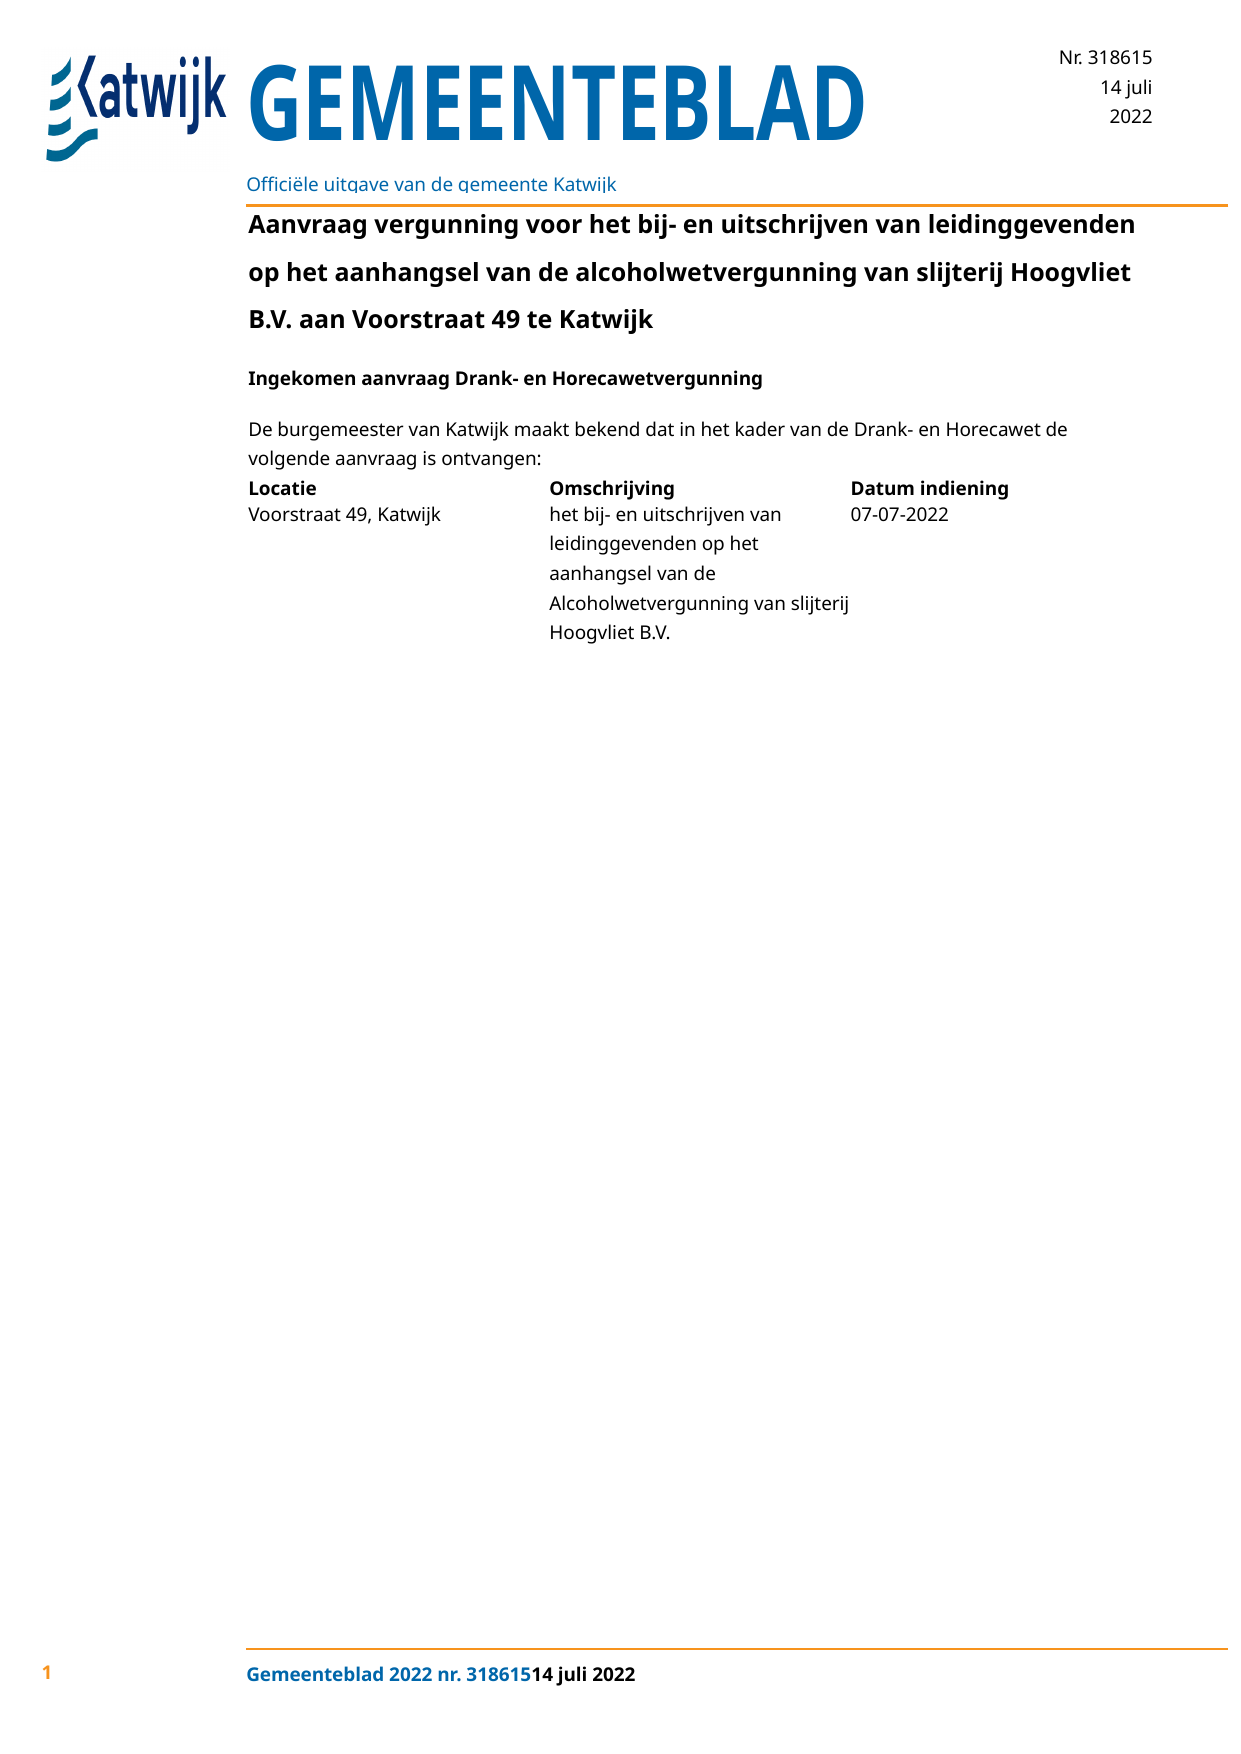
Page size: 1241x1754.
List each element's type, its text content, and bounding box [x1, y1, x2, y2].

text De burgemeester van Katwijk maakt bekend dat in het kader van de Drank- en Horecawet de volgende aanvraag is ontvangen: [248, 416, 1152, 471]
text Ingekomen aanvraag Drank- en Horecawetvergunning [248, 366, 1152, 391]
text Aanvraag vergunning voor het bij- en uitschrijven van leidinggevenden op het aanhangsel van de alcoholwetvergunning van slijterij Hoogvliet B.V. aan Voorstraat 49 te Katwijk [248, 207, 1152, 336]
table_cell het bij- en uitschrijven van leidinggevenden op het aanhangsel van de Alcoholwetvergunning van slijterij Hoogvliet B.V. [549, 501, 850, 645]
table_cell 07-07-2022 [850, 501, 1152, 645]
table_header Omschrijving [549, 475, 850, 501]
picture [41, 47, 231, 172]
table_header Locatie [248, 475, 549, 501]
table_header Datum indiening [850, 475, 1152, 501]
table_cell Voorstraat 49, Katwijk [248, 501, 549, 645]
